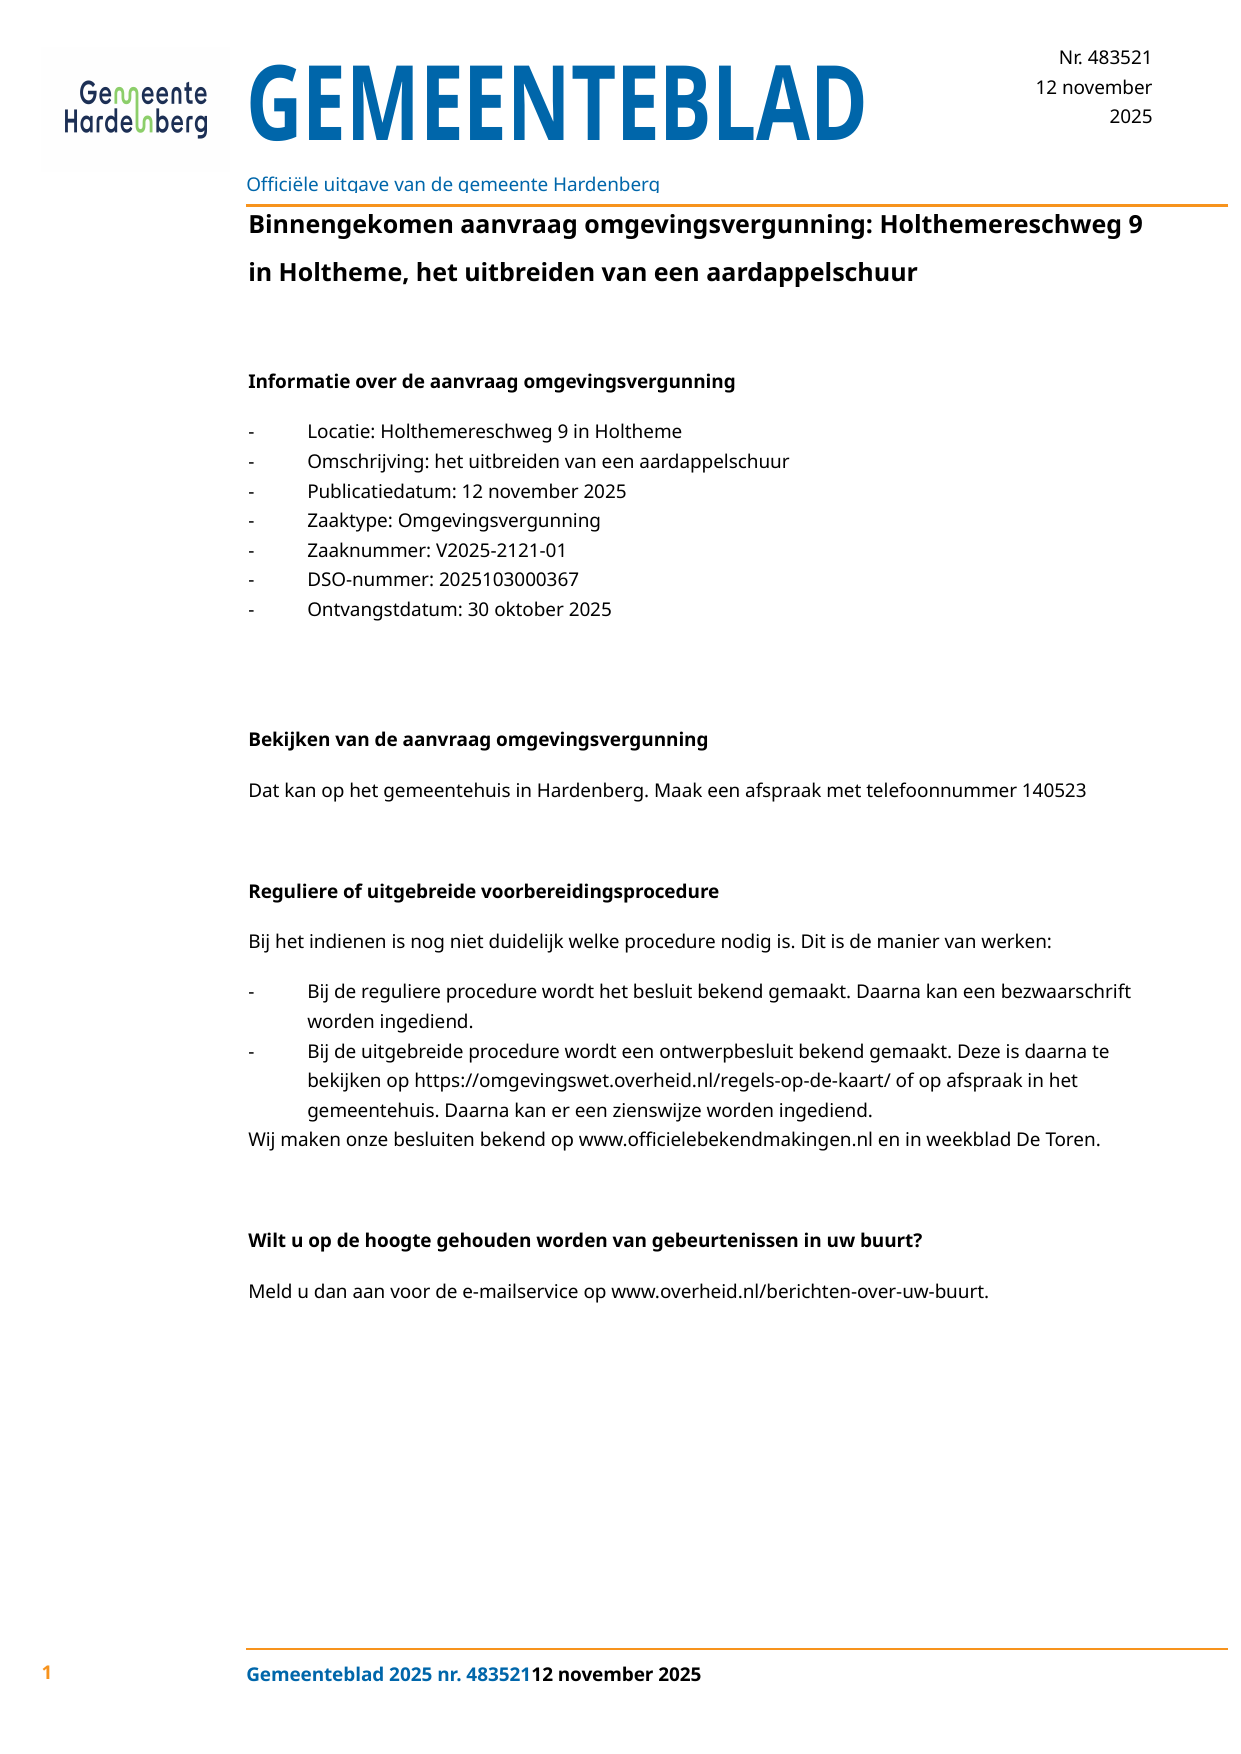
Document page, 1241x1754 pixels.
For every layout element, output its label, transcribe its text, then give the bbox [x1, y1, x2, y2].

list Publicatiedatum: 12 november 2025 [248, 478, 1152, 504]
list Locatie: Holthemereschweg 9 in Holtheme [248, 419, 1152, 444]
text Bekijken van de aanvraag omgevingsvergunning [248, 727, 1152, 752]
text Dat kan op het gemeentehuis in Hardenberg. Maak een afspraak met telefoonnummer 140523 [248, 777, 1152, 803]
text Binnengekomen aanvraag omgevingsvergunning: Holthemereschweg 9 in Holtheme, het uitbreiden van een aardappelschuur [248, 207, 1152, 288]
list DSO-nummer: 2025103000367 [248, 567, 1152, 592]
text Reguliere of uitgebreide voorbereidingsprocedure [248, 878, 1152, 904]
text Informatie over de aanvraag omgevingsvergunning [248, 368, 1152, 394]
picture [41, 47, 231, 172]
list Bij de reguliere procedure wordt het besluit bekend gemaakt. Daarna kan een bezwaarschrift worden ingediend. [248, 979, 1152, 1034]
text Wilt u op de hoogte gehouden worden van gebeurtenissen in uw buurt? [248, 1227, 1152, 1253]
list Omschrijving: het uitbreiden van een aardappelschuur [248, 448, 1152, 474]
list Zaaktype: Omgevingsvergunning [248, 507, 1152, 533]
text Meld u dan aan voor de e-mailservice op www.overheid.nl/berichten-over-uw-buurt. [248, 1278, 1152, 1304]
list Zaaknummer: V2025-2121-01 [248, 537, 1152, 563]
text Bij het indienen is nog niet duidelijk welke procedure nodig is. Dit is de manier van werken: [248, 928, 1152, 954]
text Wij maken onze besluiten bekend op www.officielebekendmakingen.nl en in weekblad De Toren. [248, 1127, 1152, 1152]
list Bij de uitgebreide procedure wordt een ontwerpbesluit bekend gemaakt. Deze is daarna te bekijken op https://omgevingswet.overheid.nl/regels-op-de-kaart/ of op afspraak in het gemeentehuis. Daarna kan er een zienswijze worden ingediend. [248, 1038, 1152, 1123]
list Ontvangstdatum: 30 oktober 2025 [248, 596, 1152, 622]
